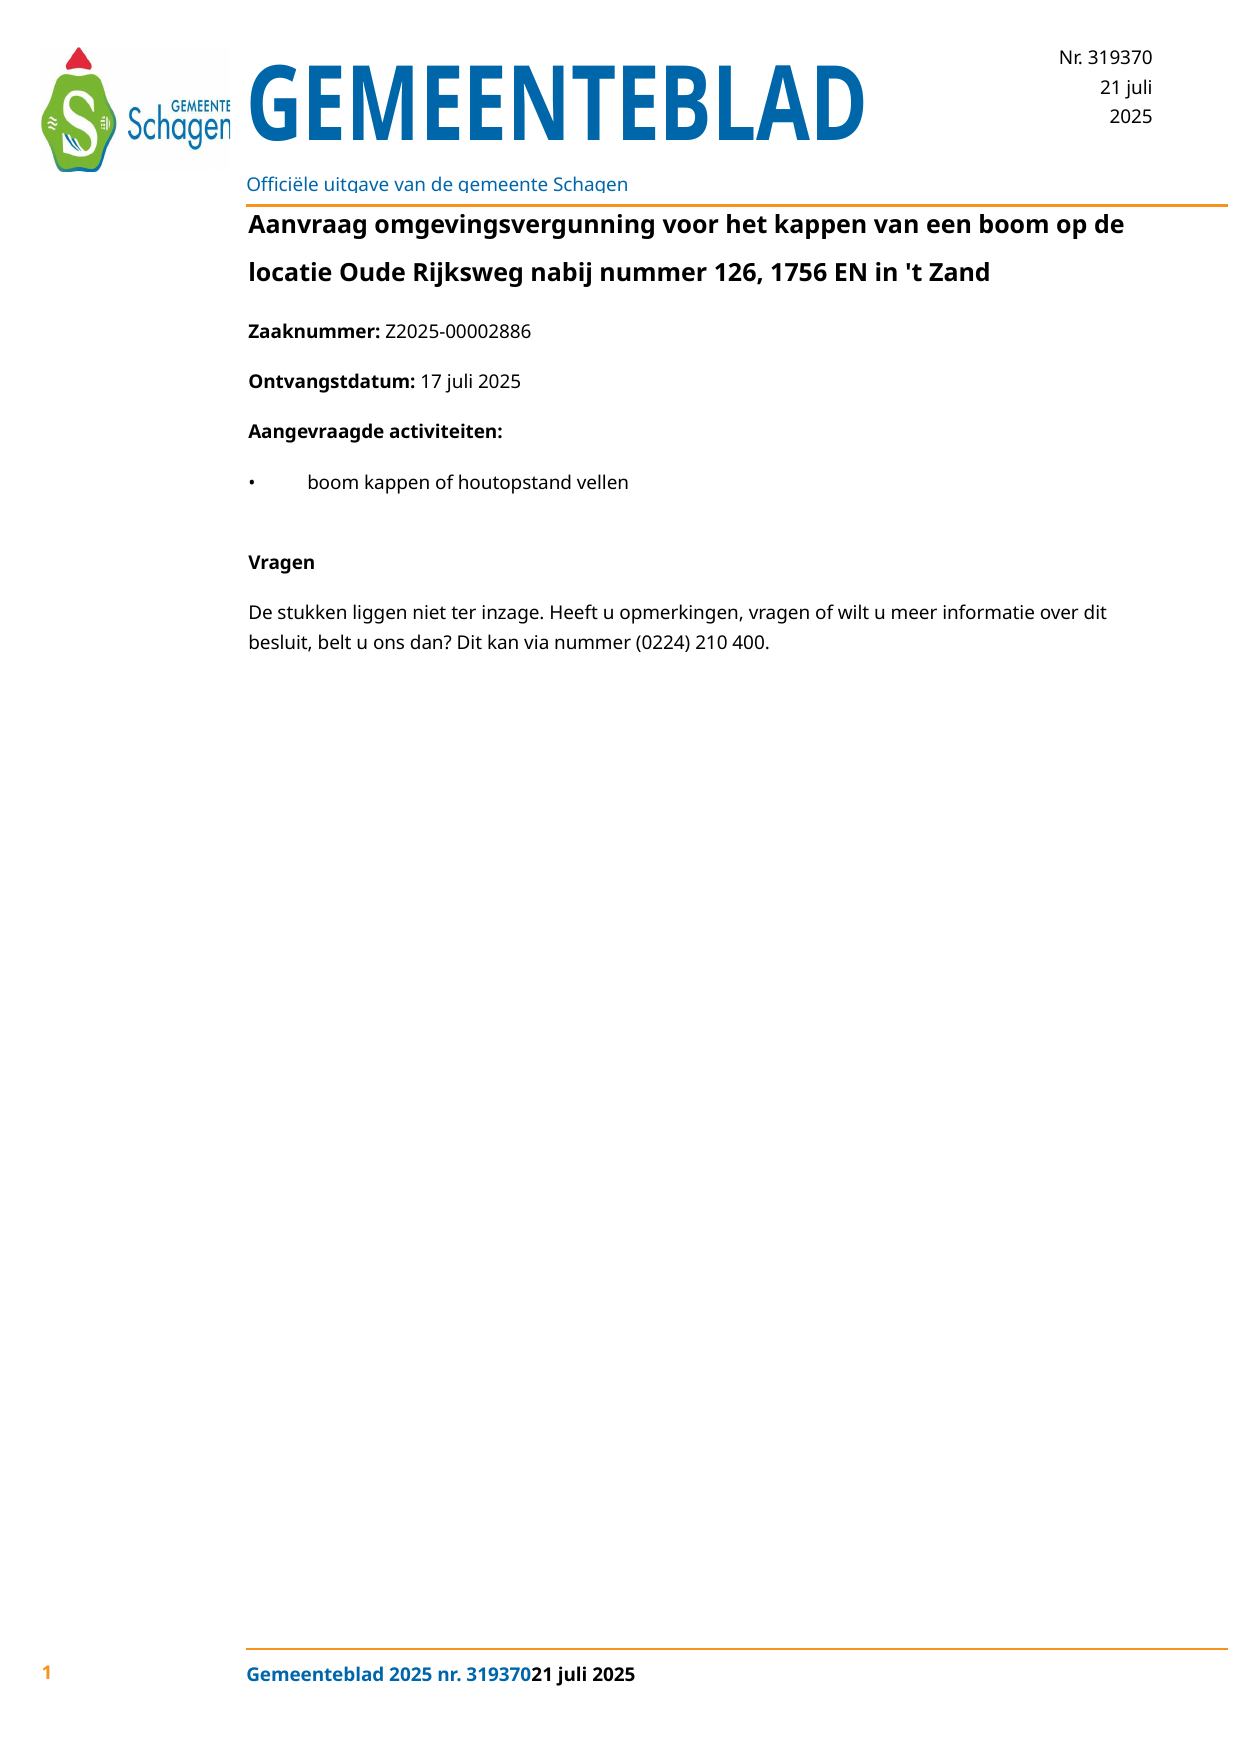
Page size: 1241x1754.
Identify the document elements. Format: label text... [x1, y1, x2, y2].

text Ontvangstdatum: 17 juli 2025 [248, 368, 1152, 394]
list boom kappen of houtopstand vellen [248, 469, 1152, 495]
text Aanvraag omgevingsvergunning voor het kappen van een boom op de locatie Oude Rijksweg nabij nummer 126, 1756 EN in 't Zand [248, 207, 1152, 288]
text Vragen [248, 549, 1152, 575]
text Aangevraagde activiteiten: [248, 419, 1152, 444]
text De stukken liggen niet ter inzage. Heeft u opmerkingen, vragen of wilt u meer informatie over dit besluit, belt u ons dan? Dit kan via nummer (0224) 210 400. [248, 599, 1152, 655]
picture [41, 47, 231, 172]
text Zaaknummer: Z2025-00002886 [248, 318, 1152, 344]
